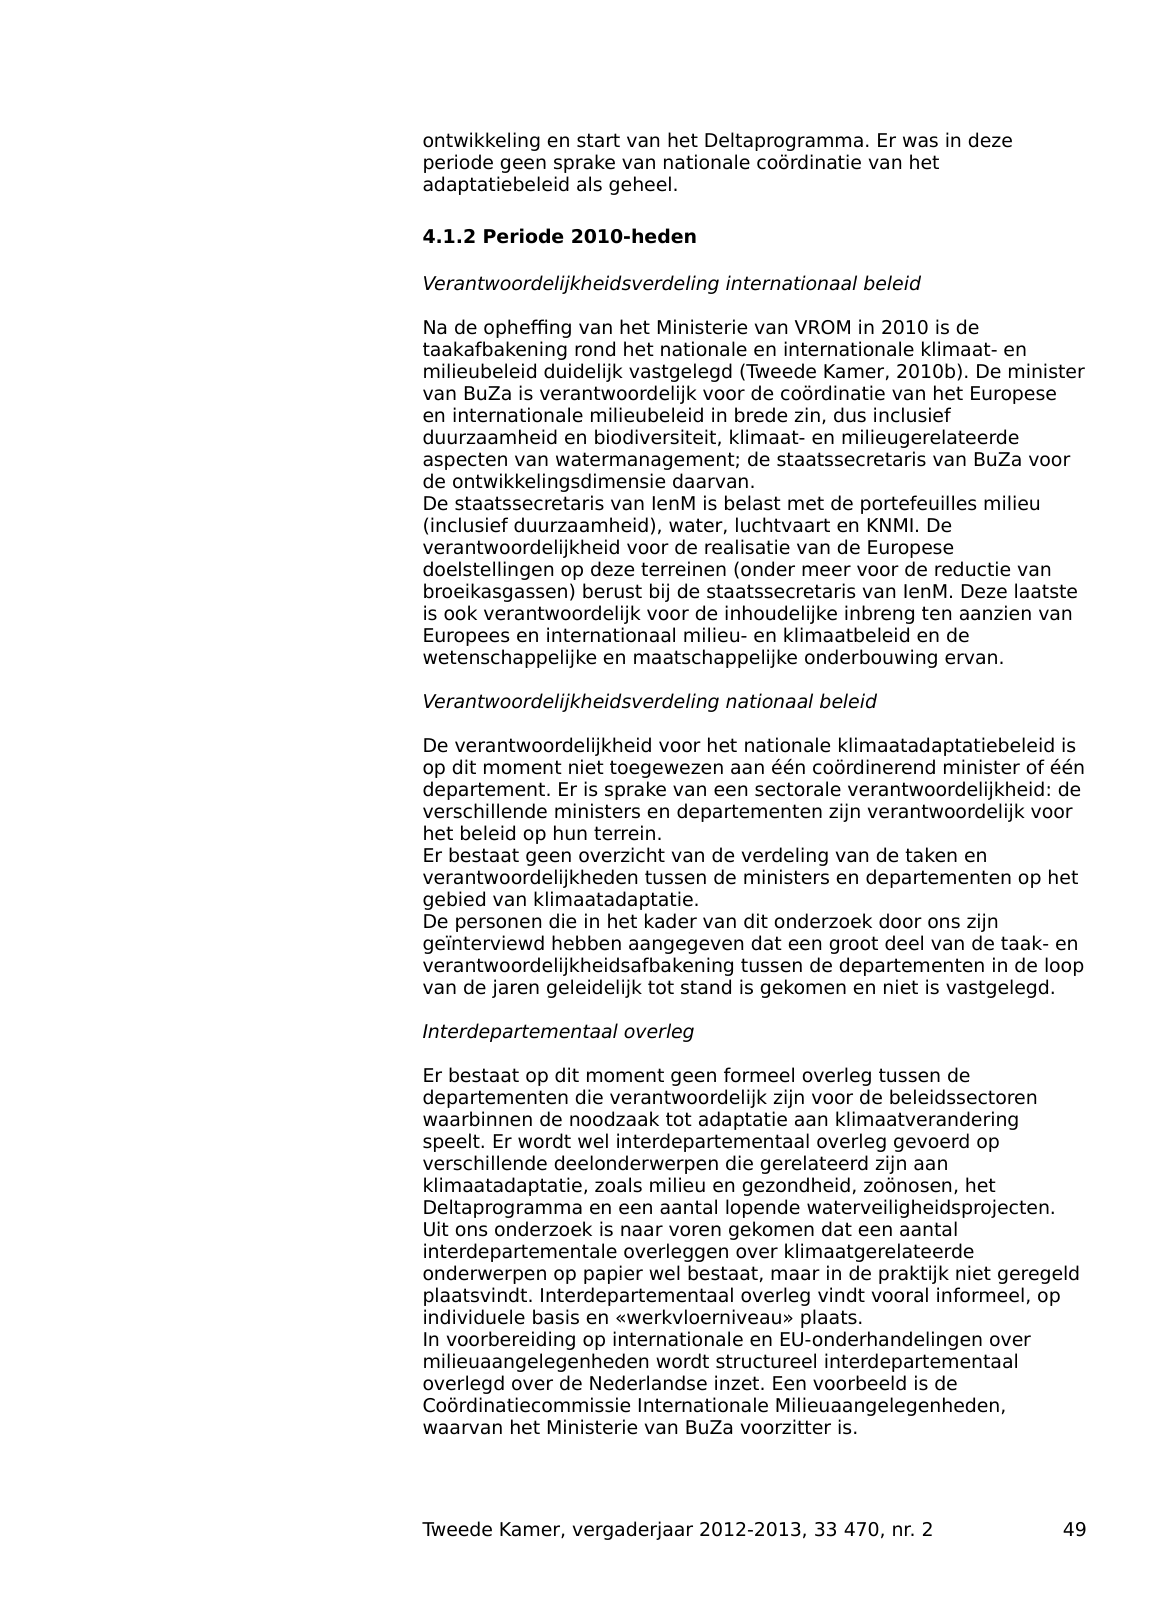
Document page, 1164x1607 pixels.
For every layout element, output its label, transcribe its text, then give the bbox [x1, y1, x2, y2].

subtitle Verantwoordelijkheidsverdeling internationaal beleid [422, 273, 1087, 295]
text ontwikkeling en start van het Deltaprogramma. Er was in deze periode geen sprake van nationale coördinatie van het adaptatiebeleid als geheel. [422, 130, 1087, 196]
text Na de opheffing van het Ministerie van VROM in 2010 is de taakafbakening rond het nationale en internationale klimaat- en milieubeleid duidelijk vastgelegd (Tweede Kamer, 2010b). De minister van BuZa is verantwoordelijk voor de coördinatie van het Europese en internationale milieubeleid in brede zin, dus inclusief duurzaamheid en biodiversiteit, klimaat- en milieugerelateerde aspecten van watermanagement; de staatssecretaris van BuZa voor de ontwikkelingsdimensie daarvan. [422, 317, 1087, 493]
text Er bestaat op dit moment geen formeel overleg tussen de departementen die verantwoordelijk zijn voor de beleidssectoren waarbinnen de noodzaak tot adaptatie aan klimaatverandering speelt. Er wordt wel interdepartementaal overleg gevoerd op verschillende deelonderwerpen die gerelateerd zijn aan klimaatadaptatie, zoals milieu en gezondheid, zoönosen, het Deltaprogramma en een aantal lopende waterveiligheidsprojecten. Uit ons onderzoek is naar voren gekomen dat een aantal interdepartementale overleggen over klimaatgerelateerde onderwerpen op papier wel bestaat, maar in de praktijk niet geregeld plaatsvindt. Interdepartementaal overleg vindt vooral informeel, op individuele basis en «werkvloerniveau» plaats. [422, 1065, 1087, 1329]
subtitle 4.1.2 Periode 2010-heden [422, 226, 1087, 248]
text De personen die in het kader van dit onderzoek door ons zijn geïnterviewd hebben aangegeven dat een groot deel van de taak- en verantwoordelijkheidsafbakening tussen de departementen in de loop van de jaren geleidelijk tot stand is gekomen en niet is vastgelegd. [422, 911, 1087, 999]
text Er bestaat geen overzicht van de verdeling van de taken en verantwoordelijkheden tussen de ministers en departementen op het gebied van klimaatadaptatie. [422, 845, 1087, 911]
text De verantwoordelijkheid voor het nationale klimaatadaptatiebeleid is op dit moment niet toegewezen aan één coördinerend minister of één departement. Er is sprake van een sectorale verantwoordelijkheid: de verschillende ministers en departementen zijn verantwoordelijk voor het beleid op hun terrein. [422, 735, 1087, 845]
subtitle Verantwoordelijkheidsverdeling nationaal beleid [422, 691, 1087, 713]
text In voorbereiding op internationale en EU-onderhandelingen over milieuaangelegenheden wordt structureel interdepartementaal overlegd over de Nederlandse inzet. Een voorbeeld is de Coördinatiecommissie Internationale Milieuaangelegenheden, waarvan het Ministerie van BuZa voorzitter is. [422, 1329, 1087, 1439]
subtitle Interdepartementaal overleg [422, 1021, 1087, 1043]
text De staatssecretaris van IenM is belast met de portefeuilles milieu (inclusief duurzaamheid), water, luchtvaart en KNMI. De verantwoordelijkheid voor de realisatie van de Europese doelstellingen op deze terreinen (onder meer voor de reductie van broeikasgassen) berust bij de staatssecretaris van IenM. Deze laatste is ook verantwoordelijk voor de inhoudelijke inbreng ten aanzien van Europees en internationaal milieu- en klimaatbeleid en de wetenschappelijke en maatschappelijke onderbouwing ervan. [422, 493, 1087, 669]
